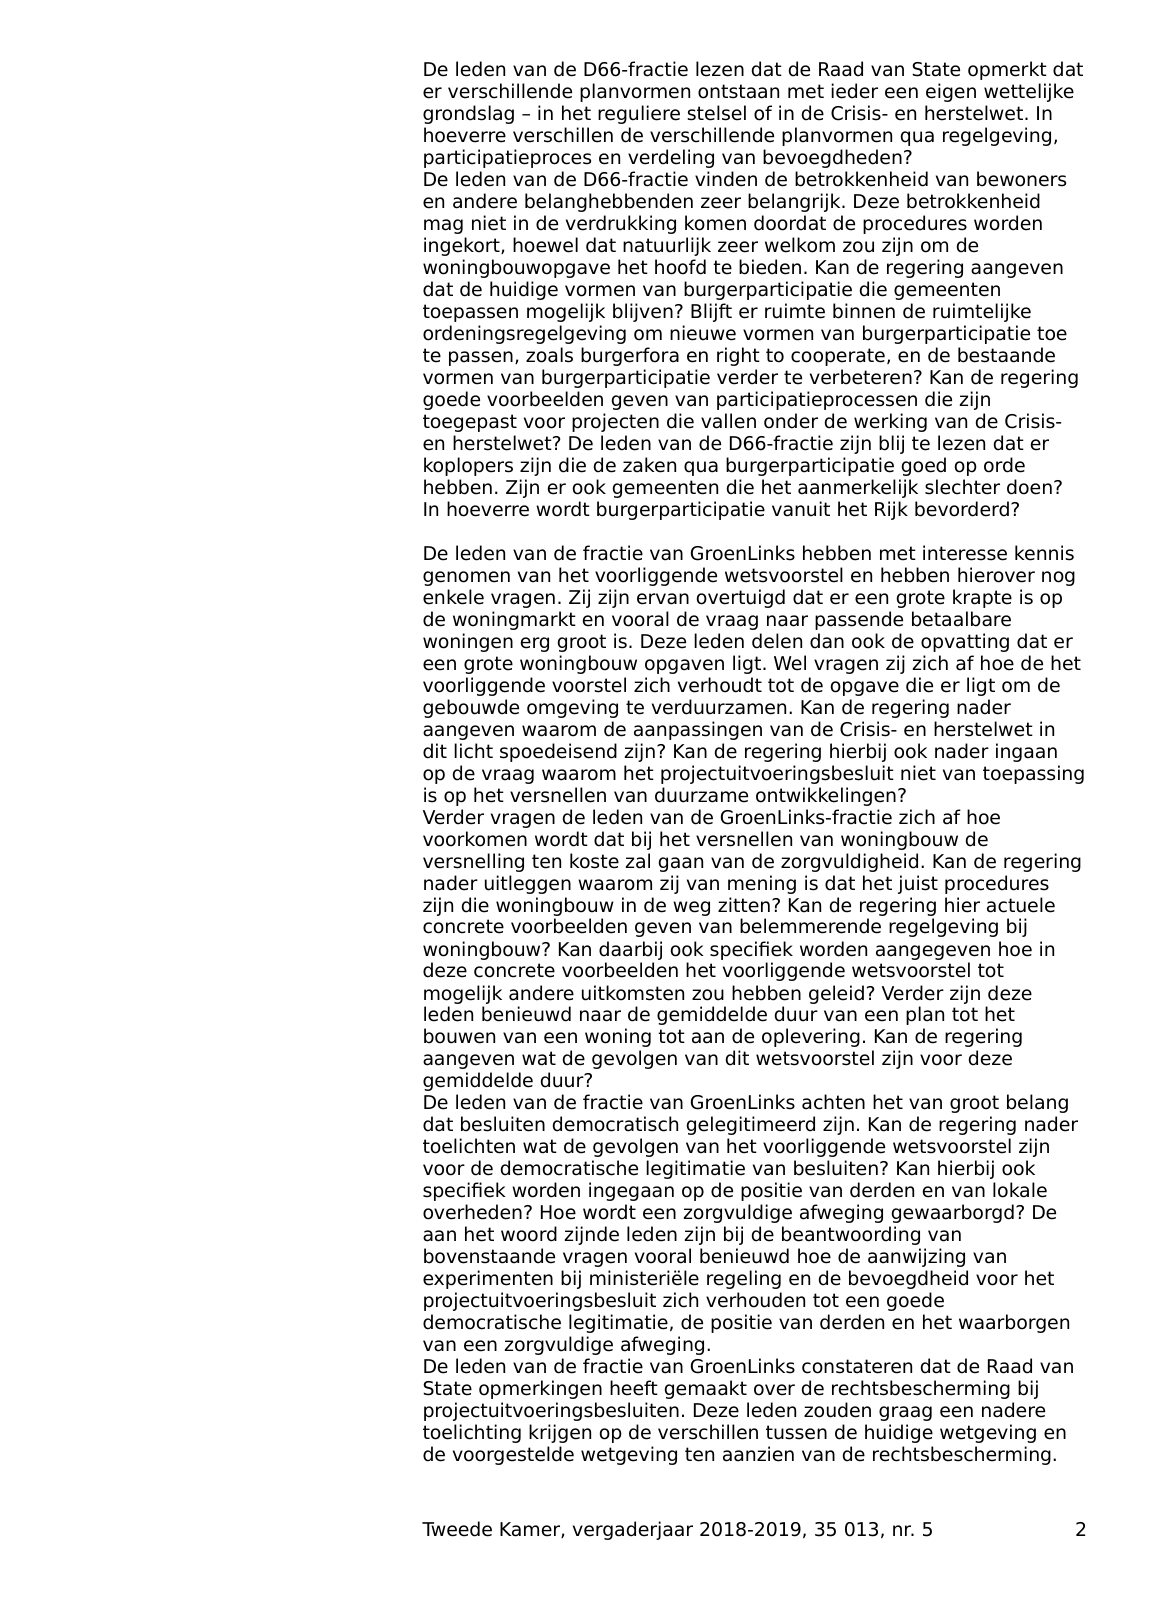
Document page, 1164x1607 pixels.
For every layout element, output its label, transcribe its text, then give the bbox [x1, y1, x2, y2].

text De leden van de fractie van GroenLinks hebben met interesse kennis genomen van het voorliggende wetsvoorstel en hebben hierover nog enkele vragen. Zij zijn ervan overtuigd dat er een grote krapte is op de woningmarkt en vooral de vraag naar passende betaalbare woningen erg groot is. Deze leden delen dan ook de opvatting dat er een grote woningbouw opgaven ligt. Wel vragen zij zich af hoe de het voorliggende voorstel zich verhoudt tot de opgave die er ligt om de gebouwde omgeving te verduurzamen. Kan de regering nader aangeven waarom de aanpassingen van de Crisis- en herstelwet in dit licht spoedeisend zijn? Kan de regering hierbij ook nader ingaan op de vraag waarom het projectuitvoeringsbesluit niet van toepassing is op het versnellen van duurzame ontwikkelingen? [422, 543, 1087, 807]
text De leden van de D66-fractie vinden de betrokkenheid van bewoners en andere belanghebbenden zeer belangrijk. Deze betrokkenheid mag niet in de verdrukking komen doordat de procedures worden ingekort, hoewel dat natuurlijk zeer welkom zou zijn om de woningbouwopgave het hoofd te bieden. Kan de regering aangeven dat de huidige vormen van burgerparticipatie die gemeenten toepassen mogelijk blijven? Blijft er ruimte binnen de ruimtelijke ordeningsregelgeving om nieuwe vormen van burgerparticipatie toe te passen, zoals burgerfora en right to cooperate, en de bestaande vormen van burgerparticipatie verder te verbeteren? Kan de regering goede voorbeelden geven van participatieprocessen die zijn toegepast voor projecten die vallen onder de werking van de Crisis- en herstelwet? De leden van de D66-fractie zijn blij te lezen dat er koplopers zijn die de zaken qua burgerparticipatie goed op orde hebben. Zijn er ook gemeenten die het aanmerkelijk slechter doen? In hoeverre wordt burgerparticipatie vanuit het Rijk bevorderd? [422, 169, 1087, 521]
text Verder vragen de leden van de GroenLinks-fractie zich af hoe voorkomen wordt dat bij het versnellen van woningbouw de versnelling ten koste zal gaan van de zorgvuldigheid. Kan de regering nader uitleggen waarom zij van mening is dat het juist procedures zijn die woningbouw in de weg zitten? Kan de regering hier actuele concrete voorbeelden geven van belemmerende regelgeving bij woningbouw? Kan daarbij ook specifiek worden aangegeven hoe in deze concrete voorbeelden het voorliggende wetsvoorstel tot mogelijk andere uitkomsten zou hebben geleid? Verder zijn deze leden benieuwd naar de gemiddelde duur van een plan tot het bouwen van een woning tot aan de oplevering. Kan de regering aangeven wat de gevolgen van dit wetsvoorstel zijn voor deze gemiddelde duur? [422, 807, 1087, 1092]
text De leden van de fractie van GroenLinks constateren dat de Raad van State opmerkingen heeft gemaakt over de rechtsbescherming bij projectuitvoeringsbesluiten. Deze leden zouden graag een nadere toelichting krijgen op de verschillen tussen de huidige wetgeving en de voorgestelde wetgeving ten aanzien van de rechtsbescherming. [422, 1356, 1087, 1466]
text De leden van de D66-fractie lezen dat de Raad van State opmerkt dat er verschillende planvormen ontstaan met ieder een eigen wettelijke grondslag – in het reguliere stelsel of in de Crisis- en herstelwet. In hoeverre verschillen de verschillende planvormen qua regelgeving, participatieproces en verdeling van bevoegdheden? [422, 59, 1087, 169]
text De leden van de fractie van GroenLinks achten het van groot belang dat besluiten democratisch gelegitimeerd zijn. Kan de regering nader toelichten wat de gevolgen van het voorliggende wetsvoorstel zijn voor de democratische legitimatie van besluiten? Kan hierbij ook specifiek worden ingegaan op de positie van derden en van lokale overheden? Hoe wordt een zorgvuldige afweging gewaarborgd? De aan het woord zijnde leden zijn bij de beantwoording van bovenstaande vragen vooral benieuwd hoe de aanwijzing van experimenten bij ministeriële regeling en de bevoegdheid voor het projectuitvoeringsbesluit zich verhouden tot een goede democratische legitimatie, de positie van derden en het waarborgen van een zorgvuldige afweging. [422, 1092, 1087, 1356]
